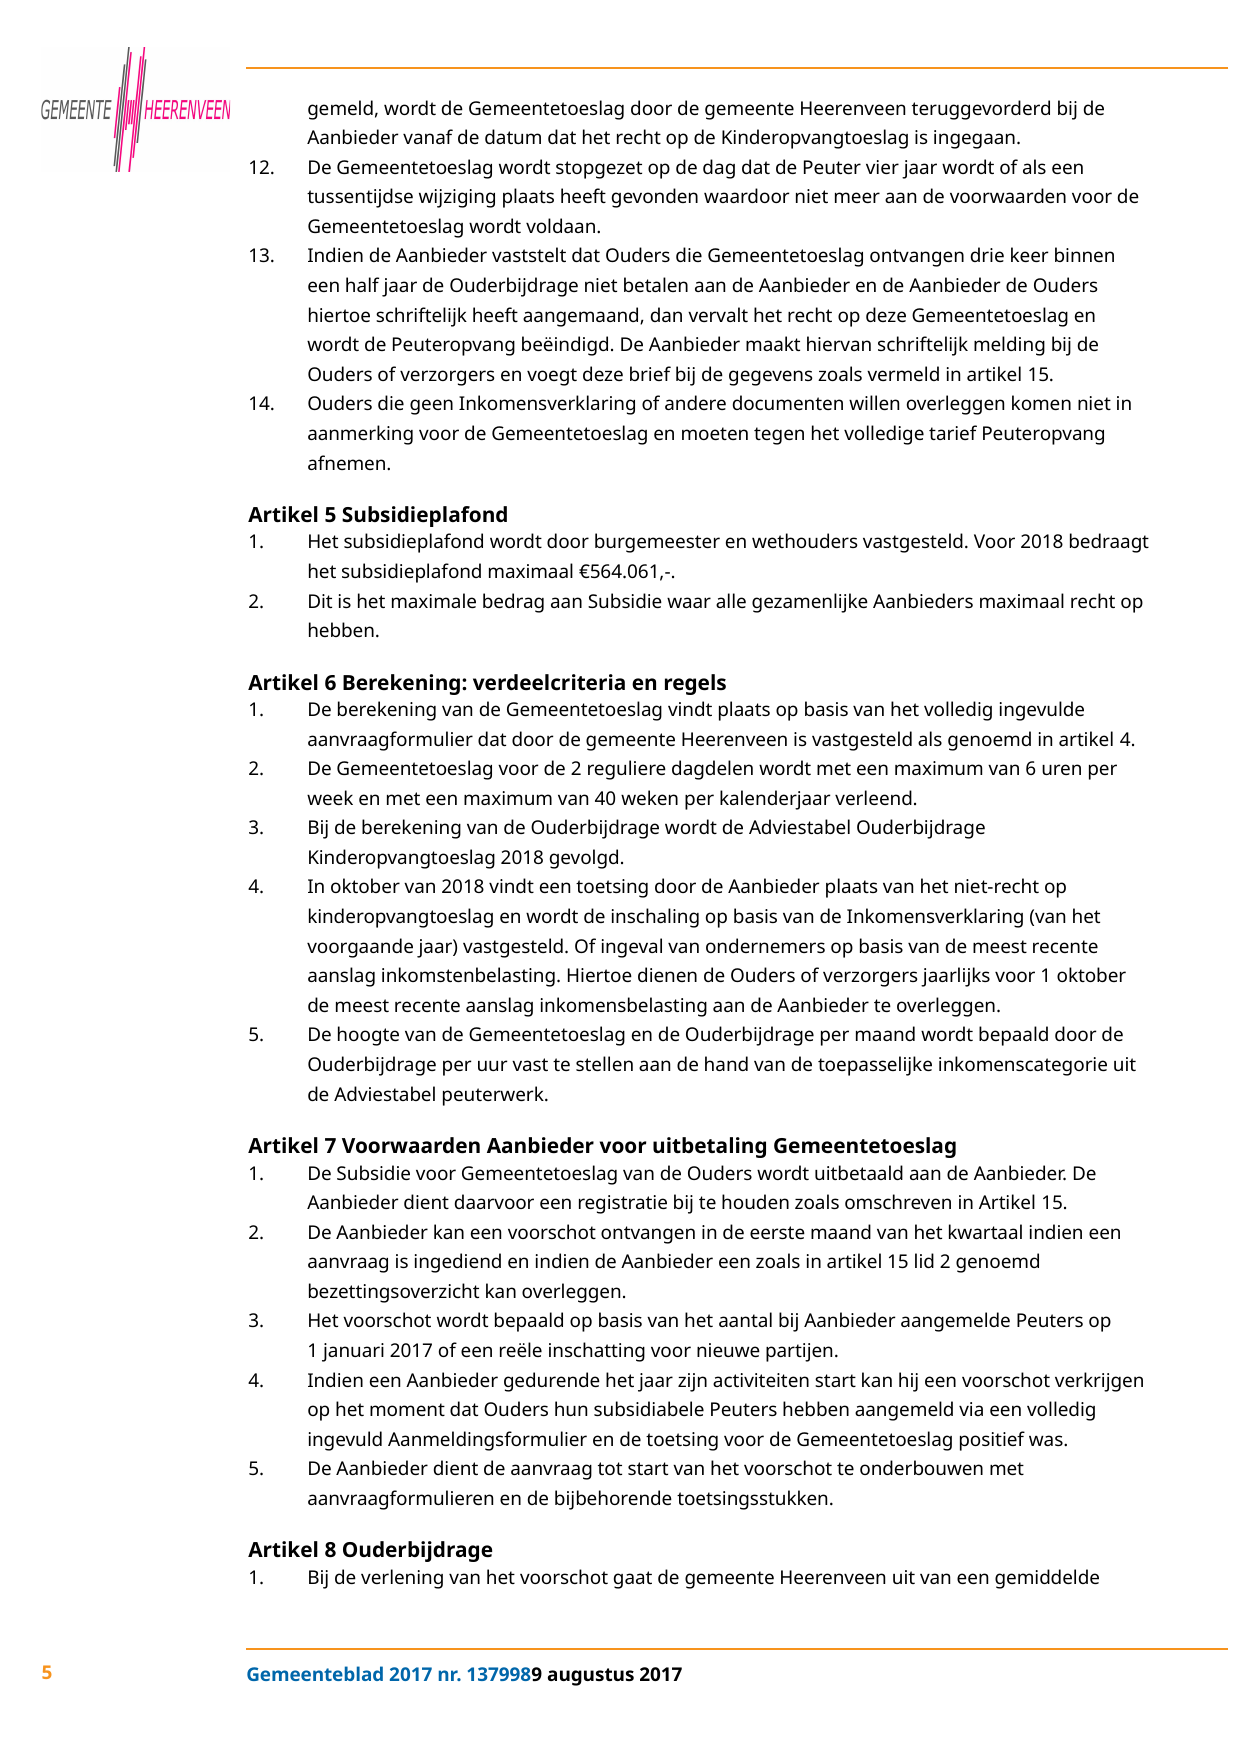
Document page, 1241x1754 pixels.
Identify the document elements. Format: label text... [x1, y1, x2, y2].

list De hoogte van de Gemeentetoeslag en de Ouderbijdrage per maand wordt bepaald door de Ouderbijdrage per uur vast te stellen aan de hand van de toepasselijke inkomenscategorie uit de Adviestabel peuterwerk. [248, 1022, 1152, 1107]
list De Subsidie voor Gemeentetoeslag van de Ouders wordt uitbetaald aan de Aanbieder. De Aanbieder dient daarvoor een registratie bij te houden zoals omschreven in Artikel 15. [248, 1160, 1152, 1215]
list De Gemeentetoeslag voor de 2 reguliere dagdelen wordt met een maximum van 6 uren per week en met een maximum van 40 weken per kalenderjaar verleend. [248, 755, 1152, 811]
list Indien de Aanbieder vaststelt dat Ouders die Gemeentetoeslag ontvangen drie keer binnen een half jaar de Ouderbijdrage niet betalen aan de Aanbieder en de Aanbieder de Ouders hiertoe schriftelijk heeft aangemaand, dan vervalt het recht op deze Gemeentetoeslag en wordt de Peuteropvang beëindigd. De Aanbieder maakt hiervan schriftelijk melding bij de Ouders of verzorgers en voegt deze brief bij de gegevens zoals vermeld in artikel 15. [248, 243, 1152, 387]
list Dit is het maximale bedrag aan Subsidie waar alle gezamenlijke Aanbieders maximaal recht op hebben. [248, 588, 1152, 643]
list Het subsidieplafond wordt door burgemeester en wethouders vastgesteld. Voor 2018 bedraagt het subsidieplafond maximaal €564.061,-. [248, 529, 1152, 584]
list De Aanbieder kan een voorschot ontvangen in de eerste maand van het kwartaal indien een aanvraag is ingediend en indien de Aanbieder een zoals in artikel 15 lid 2 genoemd bezettingsoverzicht kan overleggen. [248, 1219, 1152, 1304]
text Artikel 8 Ouderbijdrage [248, 1536, 1152, 1564]
list Ouders die geen Inkomensverklaring of andere documenten willen overleggen komen niet in aanmerking voor de Gemeentetoeslag en moeten tegen het volledige tarief Peuteropvang afnemen. [248, 391, 1152, 476]
text Artikel 5 Subsidieplafond [248, 500, 1152, 529]
text Artikel 6 Berekening: verdeelcriteria en regels [248, 668, 1152, 696]
list De Gemeentetoeslag wordt stopgezet op de dag dat de Peuter vier jaar wordt of als een tussentijdse wijziging plaats heeft gevonden waardoor niet meer aan de voorwaarden voor de Gemeentetoeslag wordt voldaan. [248, 154, 1152, 239]
list De Aanbieder dient de aanvraag tot start van het voorschot te onderbouwen met aanvraagformulieren en de bijbehorende toetsingsstukken. [248, 1456, 1152, 1511]
list gemeld, wordt de Gemeentetoeslag door de gemeente Heerenveen teruggevorderd bij de Aanbieder vanaf de datum dat het recht op de Kinderopvangtoeslag is ingegaan. [248, 95, 1152, 150]
list Bij de verlening van het voorschot gaat de gemeente Heerenveen uit van een gemiddelde [248, 1564, 1152, 1590]
list Indien een Aanbieder gedurende het jaar zijn activiteiten start kan hij een voorschot verkrijgen op het moment dat Ouders hun subsidiabele Peuters hebben aangemeld via een volledig ingevuld Aanmeldingsformulier en de toetsing voor de Gemeentetoeslag positief was. [248, 1367, 1152, 1452]
list De berekening van de Gemeentetoeslag vindt plaats op basis van het volledig ingevulde aanvraagformulier dat door de gemeente Heerenveen is vastgesteld als genoemd in artikel 4. [248, 696, 1152, 752]
list In oktober van 2018 vindt een toetsing door de Aanbieder plaats van het niet-recht op kinderopvangtoeslag en wordt de inschaling op basis van de Inkomensverklaring (van het voorgaande jaar) vastgesteld. Of ingeval van ondernemers op basis van de meest recente aanslag inkomstenbelasting. Hiertoe dienen de Ouders of verzorgers jaarlijks voor 1 oktober de meest recente aanslag inkomensbelasting aan de Aanbieder te overleggen. [248, 874, 1152, 1018]
picture [41, 47, 231, 172]
list Bij de berekening van de Ouderbijdrage wordt de Adviestabel Ouderbijdrage Kinderopvangtoeslag 2018 gevolgd. [248, 814, 1152, 870]
text Artikel 7 Voorwaarden Aanbieder voor uitbetaling Gemeentetoeslag [248, 1131, 1152, 1160]
list Het voorschot wordt bepaald op basis van het aantal bij Aanbieder aangemelde Peuters op 1 januari 2017 of een reële inschatting voor nieuwe partijen. [248, 1308, 1152, 1363]
